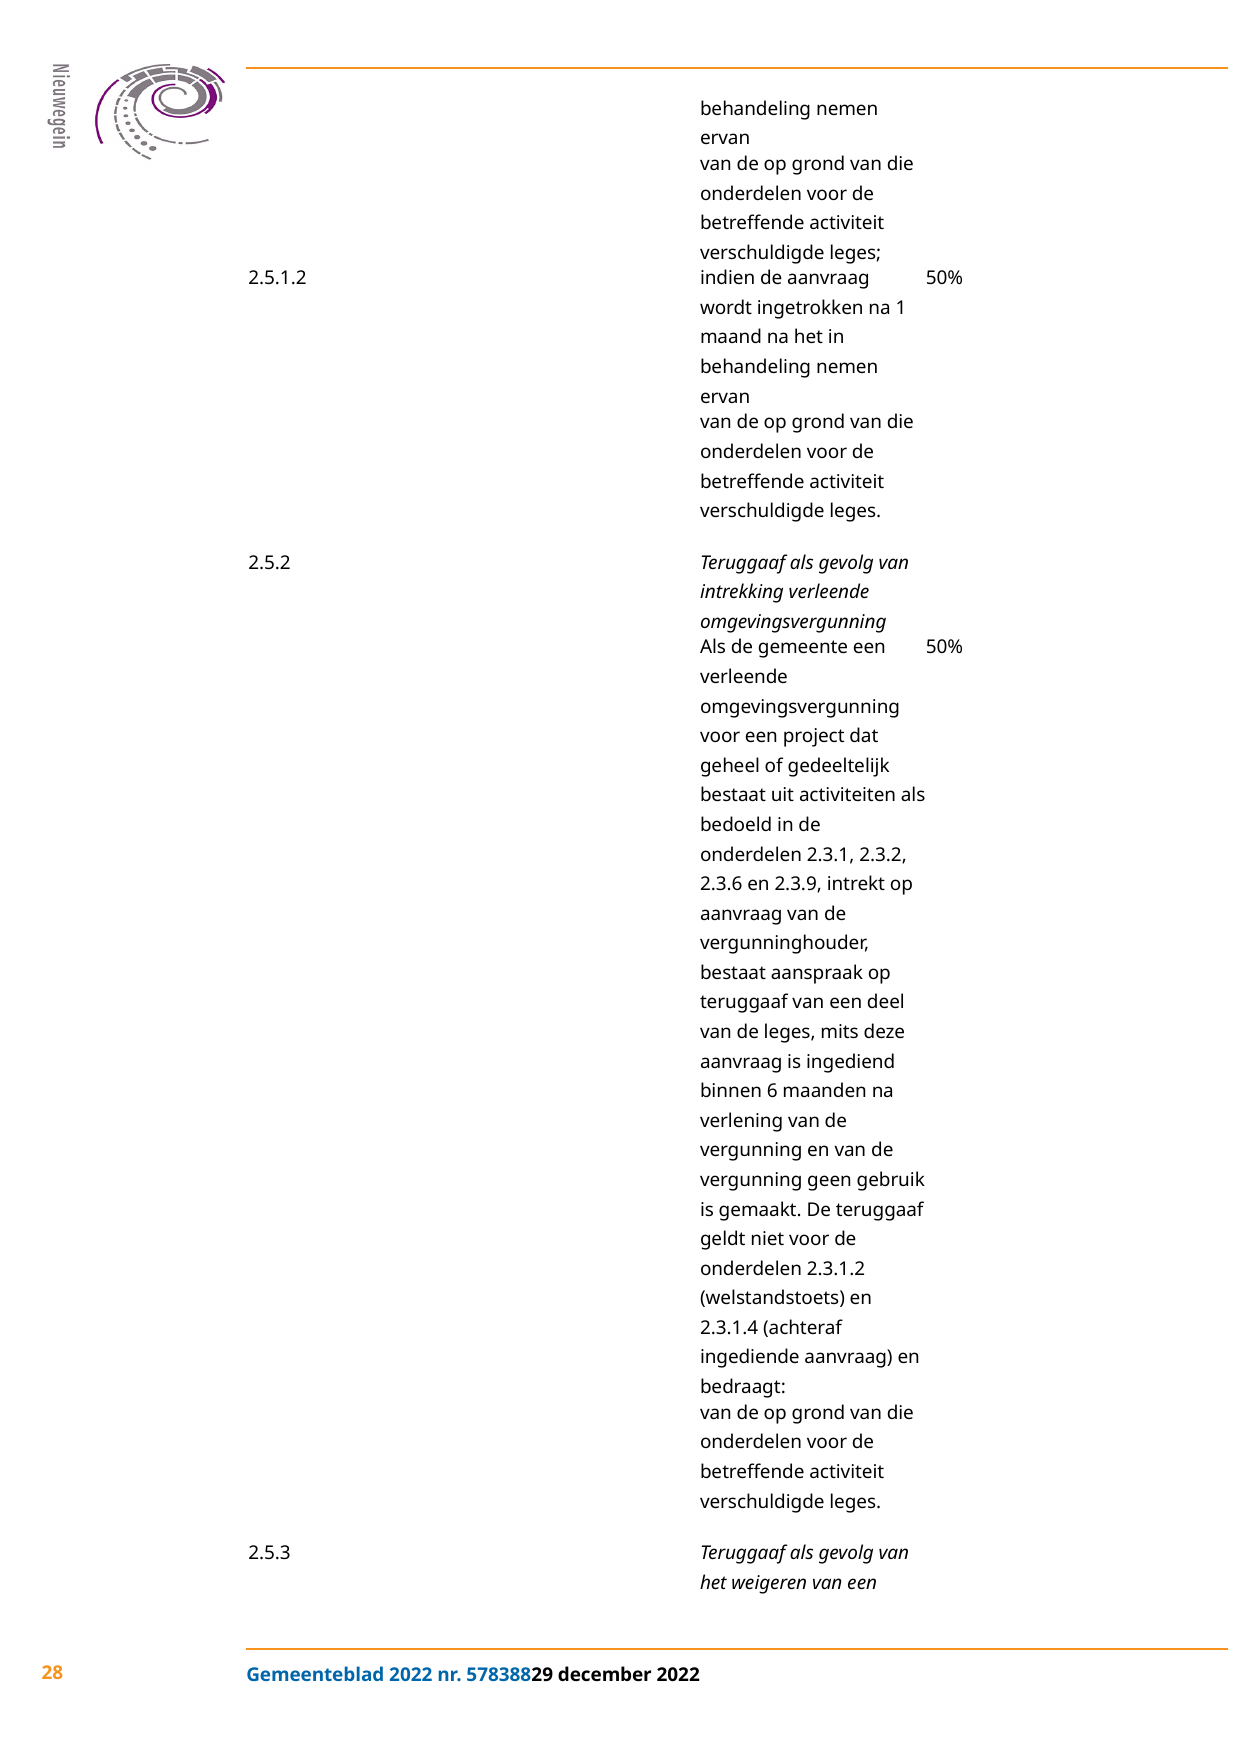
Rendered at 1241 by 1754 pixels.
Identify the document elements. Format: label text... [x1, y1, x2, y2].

table_cell [248, 634, 700, 1399]
picture [41, 47, 231, 172]
table_cell 2.5.1.2 [248, 265, 700, 409]
table_cell [248, 1399, 700, 1513]
table_cell [926, 409, 1152, 523]
table_cell [248, 1514, 700, 1539]
table_cell van de op grond van die onderdelen voor de betreffende activiteit verschuldigde leges; [700, 150, 926, 264]
table_cell [248, 523, 700, 549]
table_cell [700, 1514, 926, 1539]
table_cell indien de aanvraag wordt ingetrokken na 1 maand na het in behandeling nemen ervan [700, 265, 926, 409]
table_cell 2.5.2 [248, 549, 700, 634]
table_cell [926, 523, 1152, 549]
table_cell Als de gemeente een verleende omgevingsvergunning voor een project dat geheel of gedeeltelijk bestaat uit activiteiten als bedoeld in de onderdelen 2.3.1, 2.3.2, 2.3.6 en 2.3.9, intrekt op aanvraag van de vergunninghouder, bestaat aanspraak op teruggaaf van een deel van de leges, mits deze aanvraag is ingediend binnen 6 maanden na verlening van de vergunning en van de vergunning geen gebruik is gemaakt. De teruggaaf geldt niet voor de onderdelen 2.3.1.2 (welstandstoets) en 2.3.1.4 (achteraf ingediende aanvraag) en bedraagt: [700, 634, 926, 1399]
table_cell behandeling nemen ervan [700, 95, 926, 150]
table_cell [926, 150, 1152, 264]
table_cell van de op grond van die onderdelen voor de betreffende activiteit verschuldigde leges. [700, 409, 926, 523]
table_cell van de op grond van die onderdelen voor de betreffende activiteit verschuldigde leges. [700, 1399, 926, 1513]
table_cell [248, 409, 700, 523]
table_cell 2.5.3 [248, 1539, 700, 1594]
table_cell Teruggaaf als gevolg van intrekking verleende omgevingsvergunning [700, 549, 926, 634]
table_cell Teruggaaf als gevolg van het weigeren van een [700, 1539, 926, 1594]
table_cell [926, 1399, 1152, 1513]
table_cell [926, 1539, 1152, 1594]
table_cell [700, 523, 926, 549]
table_cell 50% [926, 634, 1152, 1399]
table_cell 50% [926, 265, 1152, 409]
table_cell [926, 1514, 1152, 1539]
table_cell [248, 95, 700, 150]
table_cell [926, 95, 1152, 150]
table_cell [926, 549, 1152, 634]
table_cell [248, 150, 700, 264]
